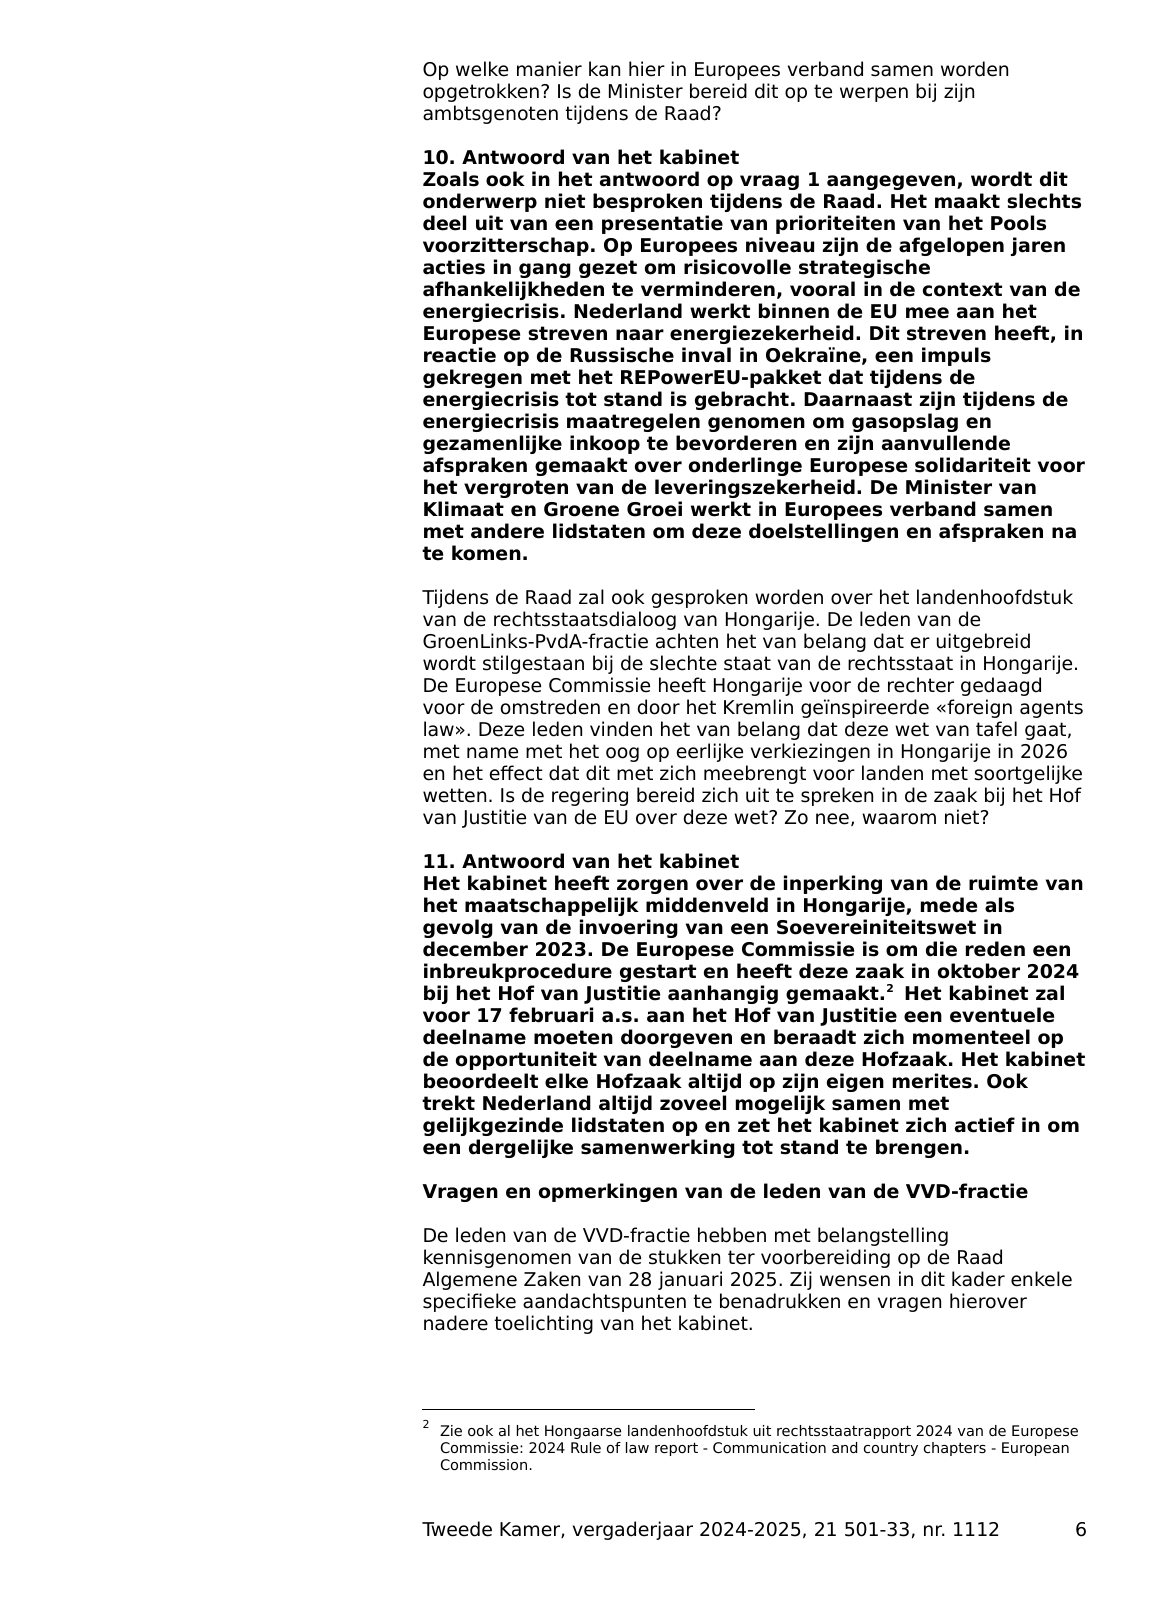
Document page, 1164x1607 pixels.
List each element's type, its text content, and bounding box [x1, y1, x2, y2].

text Tijdens de Raad zal ook gesproken worden over het landenhoofdstuk van de rechtsstaatsdialoog van Hongarije. De leden van de GroenLinks-PvdA-fractie achten het van belang dat er uitgebreid wordt stilgestaan bij de slechte staat van de rechtsstaat in Hongarije. De Europese Commissie heeft Hongarije voor de rechter gedaagd voor de omstreden en door het Kremlin geïnspireerde «foreign agents law». Deze leden vinden het van belang dat deze wet van tafel gaat, met name met het oog op eerlijke verkiezingen in Hongarije in 2026 en het effect dat dit met zich meebrengt voor landen met soortgelijke wetten. Is de regering bereid zich uit te spreken in de zaak bij het Hof van Justitie van de EU over deze wet? Zo nee, waarom niet? [422, 587, 1087, 829]
text Zoals ook in het antwoord op vraag 1 aangegeven, wordt dit onderwerp niet besproken tijdens de Raad. Het maakt slechts deel uit van een presentatie van prioriteiten van het Pools voorzitterschap. Op Europees niveau zijn de afgelopen jaren acties in gang gezet om risicovolle strategische afhankelijkheden te verminderen, vooral in de context van de energiecrisis. Nederland werkt binnen de EU mee aan het Europese streven naar energiezekerheid. Dit streven heeft, in reactie op de Russische inval in Oekraïne, een impuls gekregen met het REPowerEU-pakket dat tijdens de energiecrisis tot stand is gebracht. Daarnaast zijn tijdens de energiecrisis maatregelen genomen om gasopslag en gezamenlijke inkoop te bevorderen en zijn aanvullende afspraken gemaakt over onderlinge Europese solidariteit voor het vergroten van de leveringszekerheid. De Minister van Klimaat en Groene Groei werkt in Europees verband samen met andere lidstaten om deze doelstellingen en afspraken na te komen. [422, 169, 1087, 565]
text 10. Antwoord van het kabinet [422, 147, 1087, 169]
text Het kabinet heeft zorgen over de inperking van de ruimte van het maatschappelijk middenveld in Hongarije, mede als gevolg van de invoering van een Soevereiniteitswet in december 2023. De Europese Commissie is om die reden een inbreukprocedure gestart en heeft deze zaak in oktober 2024 bij het Hof van Justitie aanhangig gemaakt. Het kabinet zal voor 17 februari a.s. aan het Hof van Justitie een eventuele deelname moeten doorgeven en beraadt zich momenteel op de opportuniteit van deelname aan deze Hofzaak. Het kabinet beoordeelt elke Hofzaak altijd op zijn eigen merites. Ook trekt Nederland altijd zoveel mogelijk samen met gelijkgezinde lidstaten op en zet het kabinet zich actief in om een dergelijke samenwerking tot stand te brengen. [422, 873, 1087, 1159]
text Op welke manier kan hier in Europees verband samen worden opgetrokken? Is de Minister bereid dit op te werpen bij zijn ambtsgenoten tijdens de Raad? [422, 59, 1087, 125]
text Zie ook al het Hongaarse landenhoofdstuk uit rechtsstaatrapport 2024 van de Europese Commissie: 2024 Rule of law report - Communication and country chapters - European Commission. [422, 1418, 1087, 1474]
text 11. Antwoord van het kabinet [422, 851, 1087, 873]
text De leden van de VVD-fractie hebben met belangstelling kennisgenomen van de stukken ter voorbereiding op de Raad Algemene Zaken van 28 januari 2025. Zij wensen in dit kader enkele specifieke aandachtspunten te benadrukken en vragen hierover nadere toelichting van het kabinet. [422, 1225, 1087, 1335]
subtitle Vragen en opmerkingen van de leden van de VVD-fractie [422, 1181, 1087, 1203]
